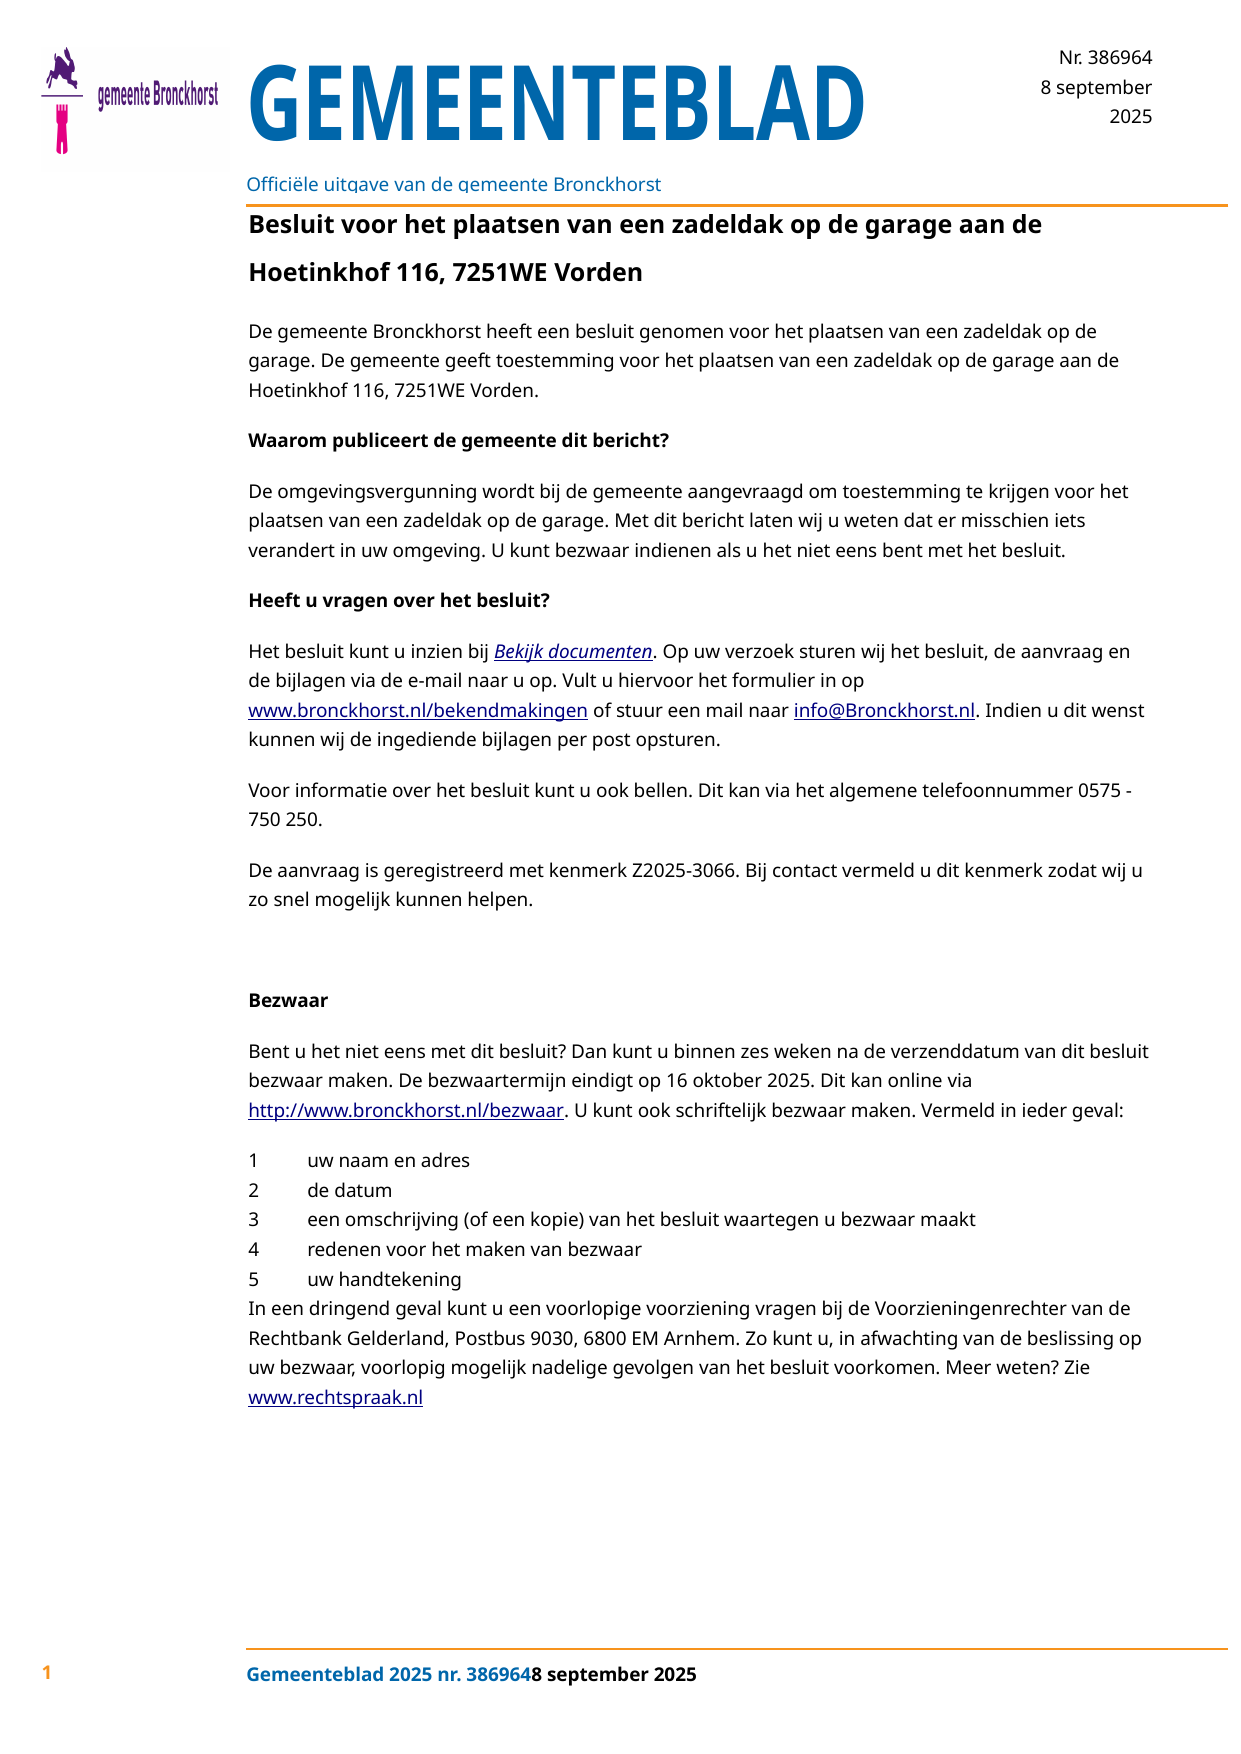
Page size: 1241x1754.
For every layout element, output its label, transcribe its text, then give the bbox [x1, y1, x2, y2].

picture [41, 47, 231, 172]
list de datum [248, 1177, 1152, 1203]
text Voor informatie over het besluit kunt u ook bellen. Dit kan via het algemene telefoonnummer 0575 - 750 250. [248, 777, 1152, 832]
list een omschrijving (of een kopie) van het besluit waartegen u bezwaar maakt [248, 1207, 1152, 1232]
text De gemeente Bronckhorst heeft een besluit genomen voor het plaatsen van een zadeldak op de garage. De gemeente geeft toestemming voor het plaatsen van een zadeldak op de garage aan de Hoetinkhof 116, 7251WE Vorden. [248, 318, 1152, 403]
list uw naam en adres [248, 1147, 1152, 1173]
text De omgevingsvergunning wordt bij de gemeente aangevraagd om toestemming te krijgen voor het plaatsen van een zadeldak op de garage. Met dit bericht laten wij u weten dat er misschien iets verandert in uw omgeving. U kunt bezwaar indienen als u het niet eens bent met het besluit. [248, 478, 1152, 563]
text Het besluit kunt u inzien bij Bekijk documenten. Op uw verzoek sturen wij het besluit, de aanvraag en de bijlagen via de e-mail naar u op. Vult u hiervoor het formulier in op www.bronckhorst.nl/bekendmakingen of stuur een mail naar info@Bronckhorst.nl. Indien u dit wenst kunnen wij de ingediende bijlagen per post opsturen. [248, 638, 1152, 752]
text De aanvraag is geregistreerd met kenmerk Z2025-3066. Bij contact vermeld u dit kenmerk zodat wij u zo snel mogelijk kunnen helpen. [248, 857, 1152, 912]
list redenen voor het maken van bezwaar [248, 1236, 1152, 1262]
text In een dringend geval kunt u een voorlopige voorziening vragen bij de Voorzieningenrechter van de Rechtbank Gelderland, Postbus 9030, 6800 EM Arnhem. Zo kunt u, in afwachting van de beslissing op uw bezwaar, voorlopig mogelijk nadelige gevolgen van het besluit voorkomen. Meer weten? Zie www.rechtspraak.nl [248, 1295, 1152, 1410]
text Bent u het niet eens met dit besluit? Dan kunt u binnen zes weken na de verzenddatum van dit besluit bezwaar maken. De bezwaartermijn eindigt op 16 oktober 2025. Dit kan online via http://www.bronckhorst.nl/bezwaar. U kunt ook schriftelijk bezwaar maken. Vermeld in ieder geval: [248, 1038, 1152, 1123]
text Heeft u vragen over het besluit? [248, 587, 1152, 613]
list uw handtekening [248, 1266, 1152, 1292]
text Bezwaar [248, 987, 1152, 1013]
text Waarom publiceert de gemeente dit bericht? [248, 427, 1152, 453]
text Besluit voor het plaatsen van een zadeldak op de garage aan de Hoetinkhof 116, 7251WE Vorden [248, 207, 1152, 288]
